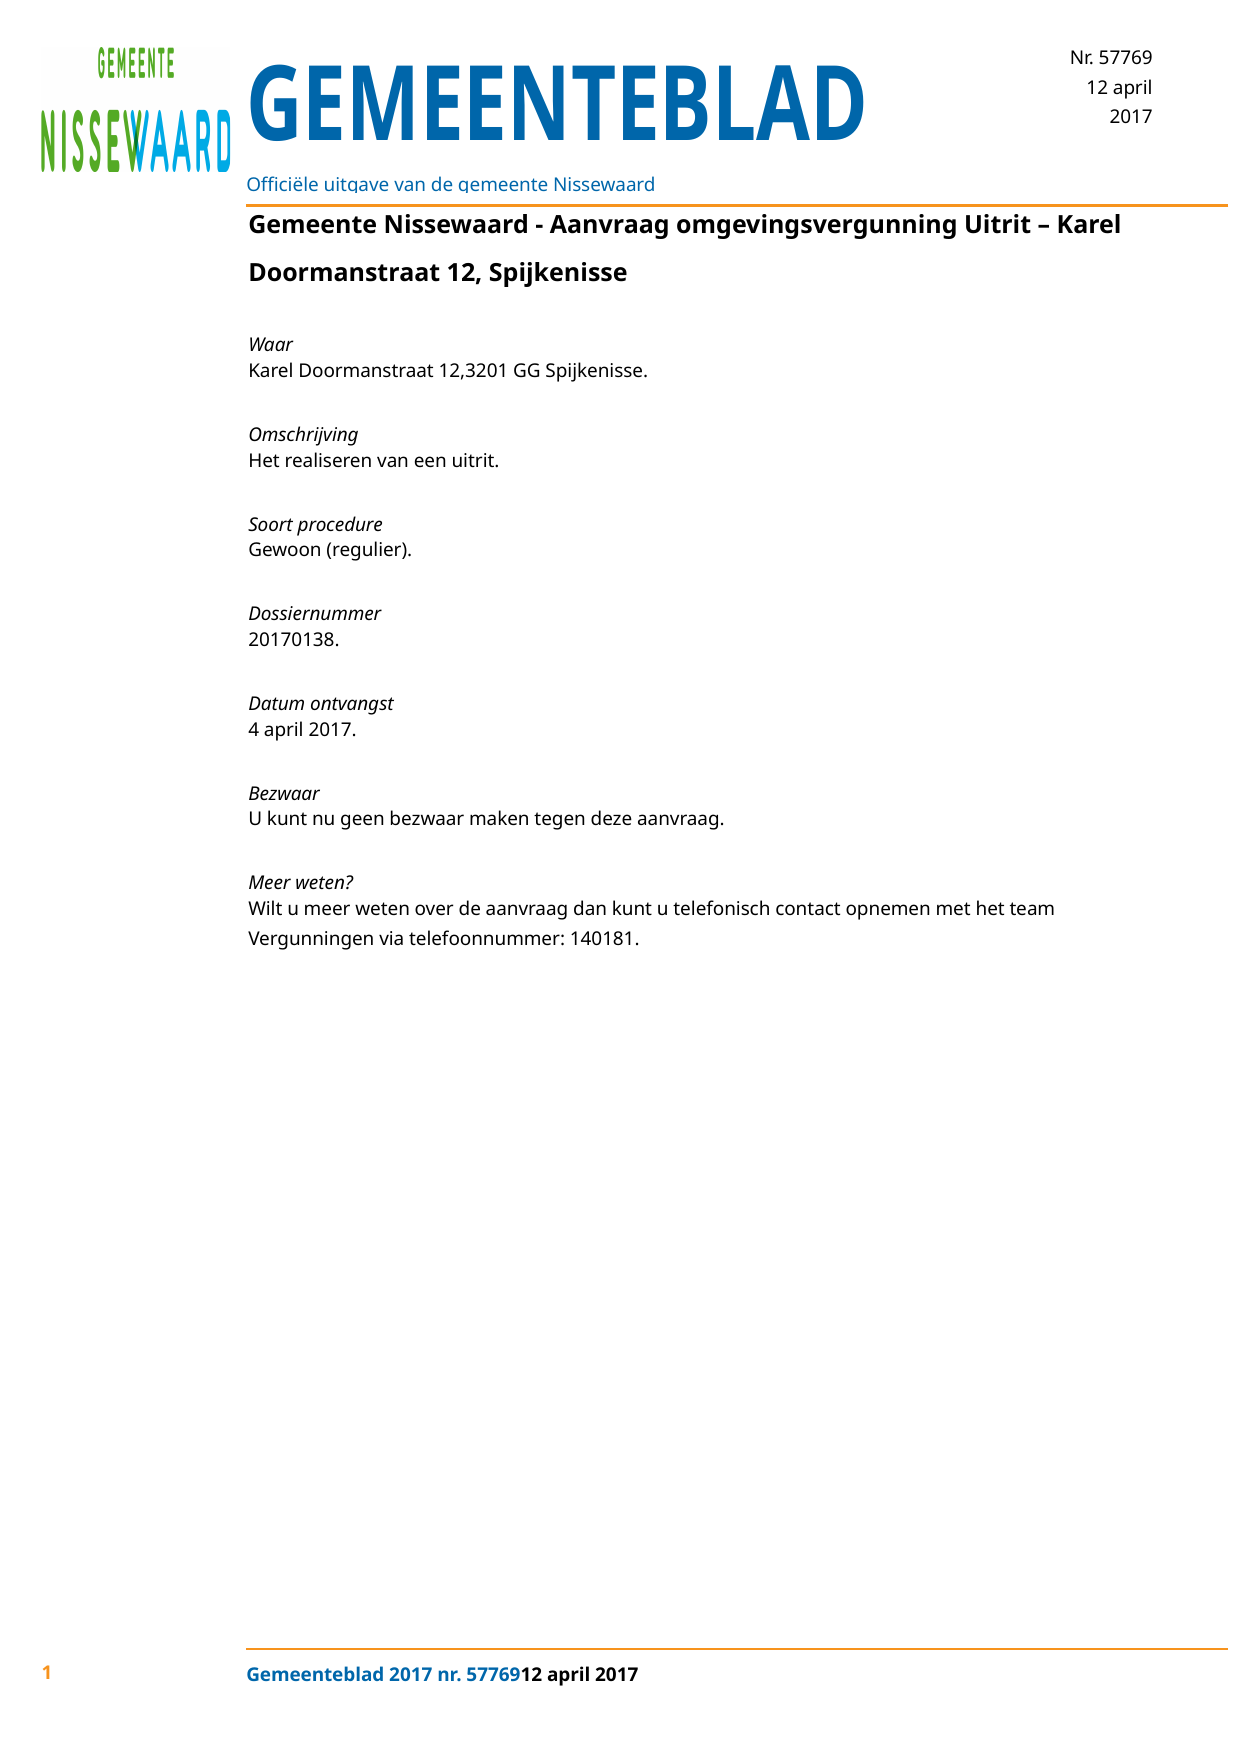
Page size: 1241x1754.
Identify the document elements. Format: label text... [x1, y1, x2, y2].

text U kunt nu geen bezwaar maken tegen deze aanvraag. [248, 806, 1152, 831]
picture [201, 122, 206, 138]
picture [222, 122, 227, 160]
text Gemeente Nissewaard - Aanvraag omgevingsvergunning Uitrit – Karel Doormanstraat 12, Spijkenisse [248, 207, 1152, 288]
text Waar [248, 331, 1152, 357]
text Bezwaar [248, 780, 1152, 806]
text Meer weten? [248, 869, 1152, 895]
text Gewoon (regulier). [248, 537, 1152, 562]
text Datum ontvangst [248, 690, 1152, 716]
text Dossiernummer [248, 601, 1152, 626]
picture [200, 151, 206, 172]
picture [154, 157, 165, 172]
text Omschrijving [248, 421, 1152, 447]
picture [176, 157, 187, 172]
text Karel Doormanstraat 12,3201 GG Spijkenisse. [248, 357, 1152, 383]
text Wilt u meer weten over de aanvraag dan kunt u telefonisch contact opnemen met het team Vergunningen via telefoonnummer: 140181. [248, 895, 1152, 951]
text 4 april 2017. [248, 716, 1152, 742]
text 20170138. [248, 626, 1152, 652]
picture [41, 47, 231, 172]
text Soort procedure [248, 511, 1152, 537]
text Het realiseren van een uitrit. [248, 447, 1152, 473]
